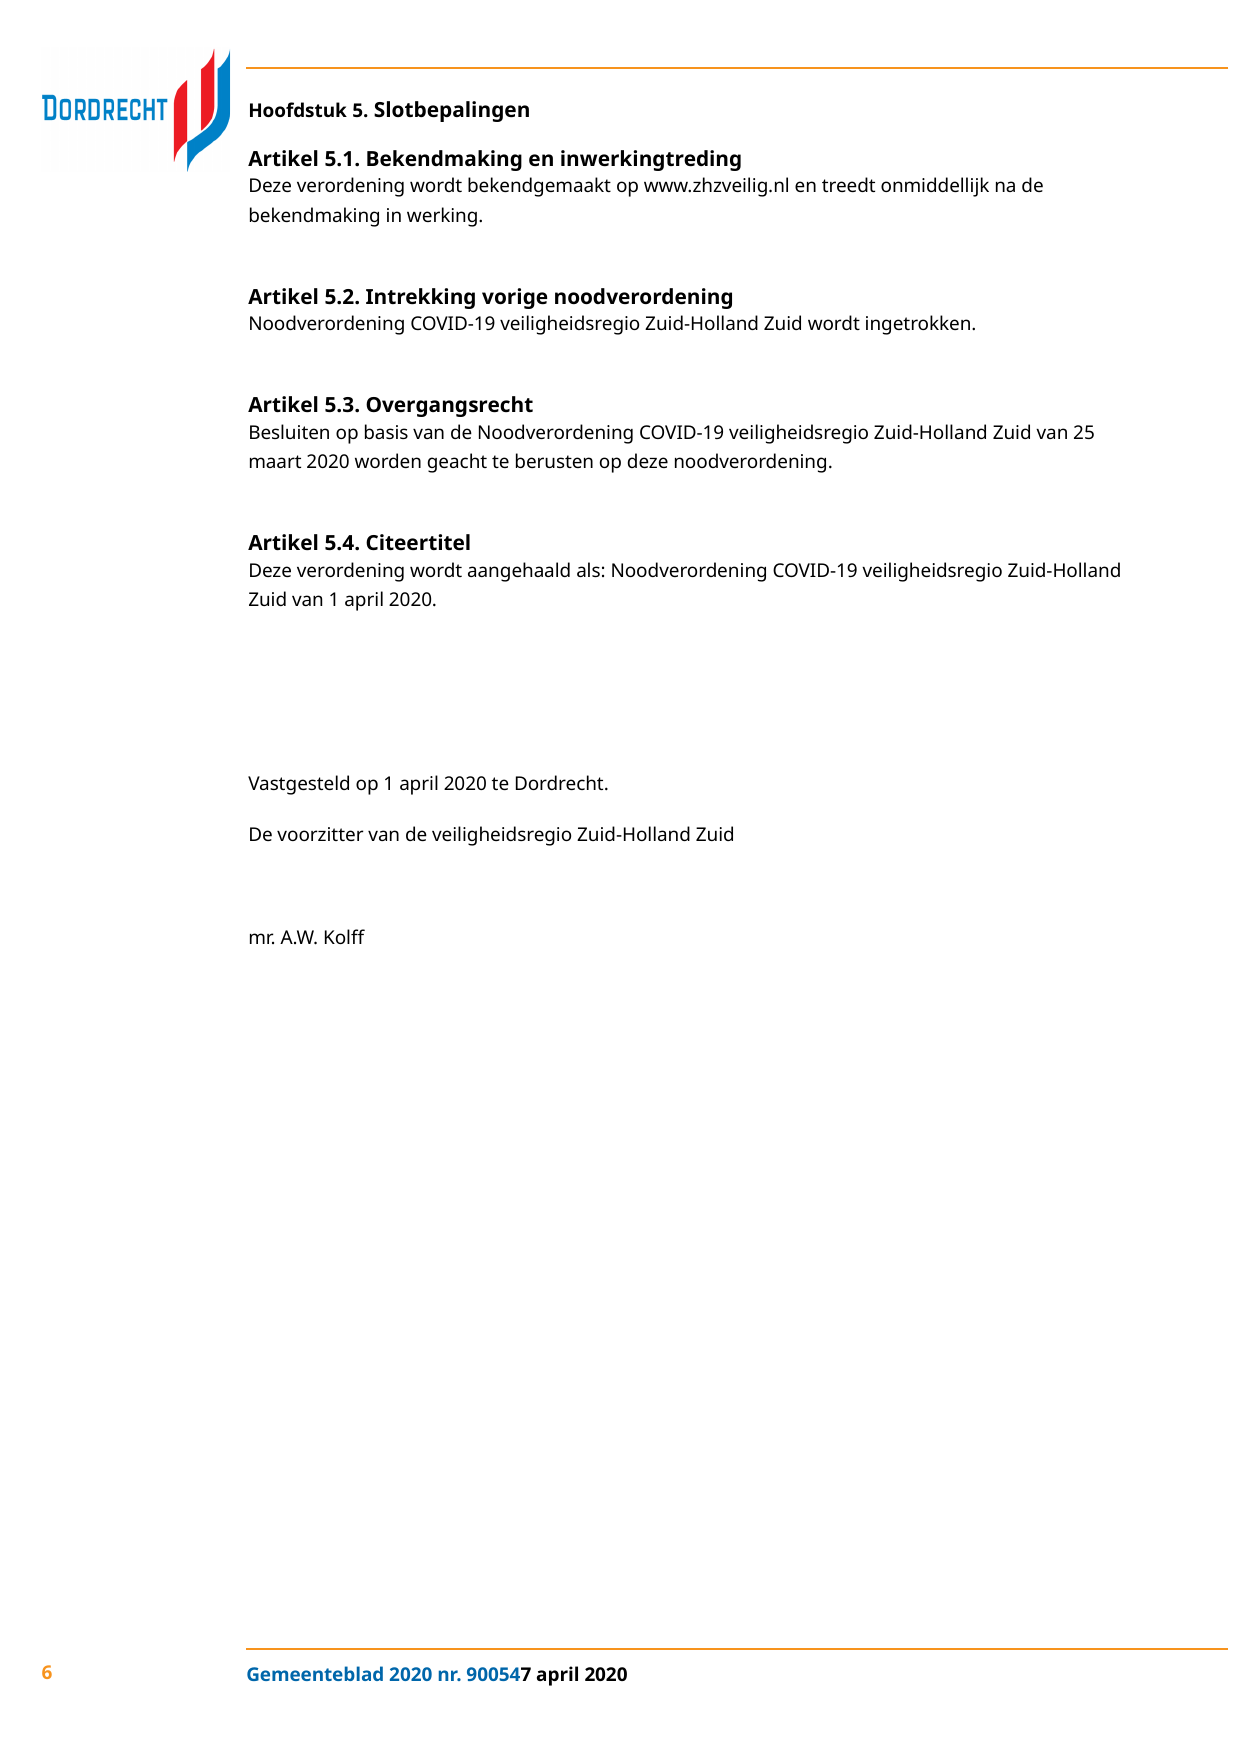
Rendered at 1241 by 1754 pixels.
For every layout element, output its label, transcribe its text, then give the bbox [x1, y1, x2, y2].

text Vastgesteld op 1 april 2020 te Dordrecht. [248, 770, 1152, 796]
text Deze verordening wordt bekendgemaakt op www.zhzveilig.nl en treedt onmiddellijk na de bekendmaking in werking. [248, 172, 1152, 228]
text Artikel 5.4. Citeertitel [248, 528, 1152, 557]
text Artikel 5.2. Intrekking vorige noodverordening [248, 282, 1152, 311]
text Deze verordening wordt aangehaald als: Noodverordening COVID-19 veiligheidsregio Zuid-Holland Zuid van 1 april 2020. [248, 557, 1152, 612]
text Besluiten op basis van de Noodverordening COVID-19 veiligheidsregio Zuid-Holland Zuid van 25 maart 2020 worden geacht te berusten op deze noodverordening. [248, 419, 1152, 474]
picture [41, 47, 231, 172]
text Artikel 5.1. Bekendmaking en inwerkingtreding [248, 144, 1152, 172]
text Noodverordening COVID-19 veiligheidsregio Zuid-Holland Zuid wordt ingetrokken. [248, 311, 1152, 336]
text De voorzitter van de veiligheidsregio Zuid-Holland Zuid [248, 822, 1152, 847]
text Artikel 5.3. Overgangsrecht [248, 391, 1152, 419]
text Hoofdstuk 5. Slotbepalingen [248, 95, 1152, 123]
text mr. A.W. Kolff [248, 924, 1152, 950]
